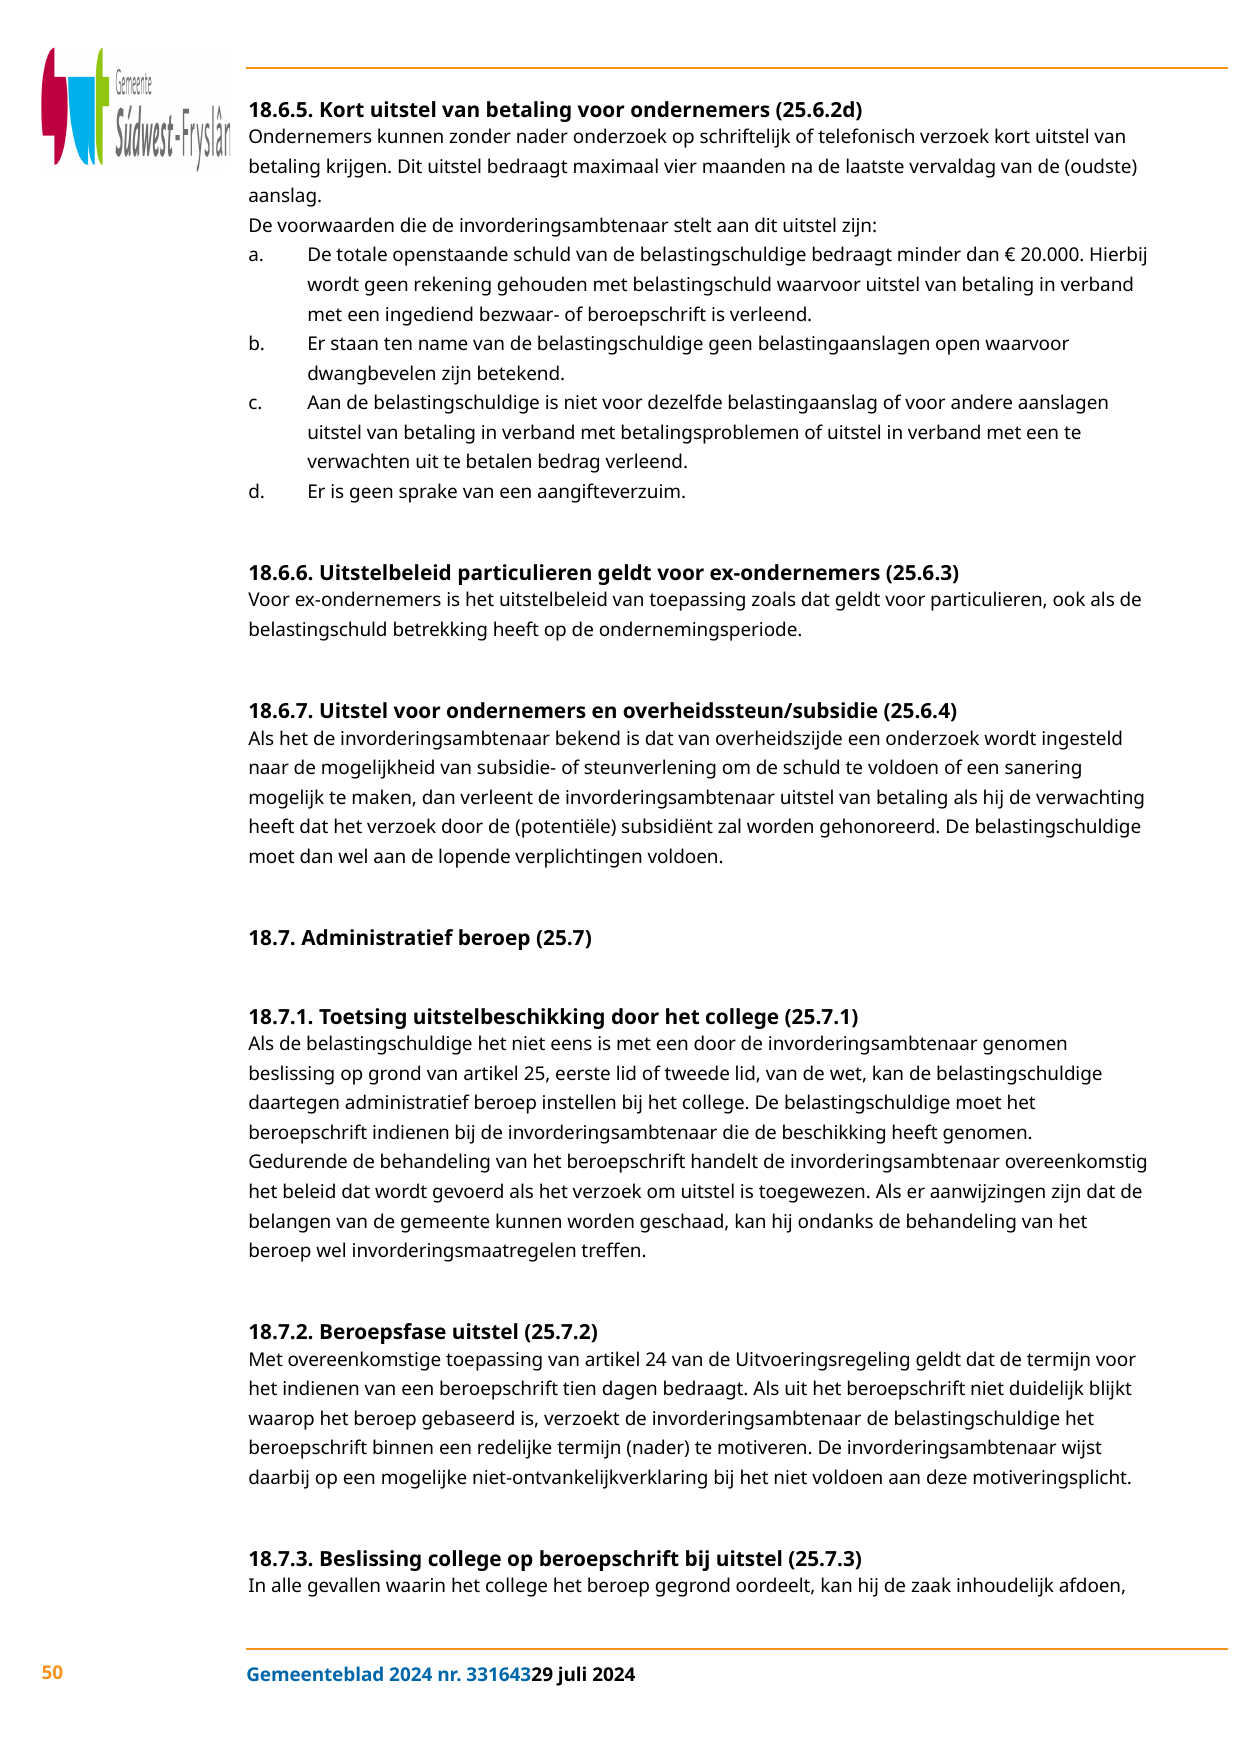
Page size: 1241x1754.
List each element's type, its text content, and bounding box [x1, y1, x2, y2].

text Als de belastingschuldige het niet eens is met een door de invorderingsambtenaar genomen beslissing op grond van artikel 25, eerste lid of tweede lid, van de wet, kan de belastingschuldige daartegen administratief beroep instellen bij het college. De belastingschuldige moet het beroepschrift indienen bij de invorderingsambtenaar die de beschikking heeft genomen. [248, 1030, 1152, 1145]
text De voorwaarden die de invorderingsambtenaar stelt aan dit uitstel zijn: [248, 212, 1152, 238]
text 18.7.1. Toetsing uitstelbeschikking door het college (25.7.1) [248, 1002, 1152, 1030]
text Als het de invorderingsambtenaar bekend is dat van overheidszijde een onderzoek wordt ingesteld naar de mogelijkheid van subsidie- of steunverlening om de schuld te voldoen of een sanering mogelijk te maken, dan verleent de invorderingsambtenaar uitstel van betaling als hij de verwachting heeft dat het verzoek door de (potentiële) subsidiënt zal worden gehonoreerd. De belastingschuldige moet dan wel aan de lopende verplichtingen voldoen. [248, 725, 1152, 869]
list Er is geen sprake van een aangifteverzuim. [248, 478, 1152, 504]
text Gedurende de behandeling van het beroepschrift handelt de invorderingsambtenaar overeenkomstig het beleid dat wordt gevoerd als het verzoek om uitstel is toegewezen. Als er aanwijzingen zijn dat de belangen van de gemeente kunnen worden geschaad, kan hij ondanks de behandeling van het beroep wel invorderingsmaatregelen treffen. [248, 1149, 1152, 1263]
text 18.7. Administratief beroep (25.7) [248, 923, 1152, 951]
text 18.6.5. Kort uitstel van betaling voor ondernemers (25.6.2d) [248, 95, 1152, 123]
text 18.7.3. Beslissing college op beroepschrift bij uitstel (25.7.3) [248, 1544, 1152, 1573]
picture [41, 47, 231, 172]
list Aan de belastingschuldige is niet voor dezelfde belastingaanslag of voor andere aanslagen uitstel van betaling in verband met betalingsproblemen of uitstel in verband met een te verwachten uit te betalen bedrag verleend. [248, 389, 1152, 474]
text Met overeenkomstige toepassing van artikel 24 van de Uitvoeringsregeling geldt dat de termijn voor het indienen van een beroepschrift tien dagen bedraagt. Als uit het beroepschrift niet duidelijk blijkt waarop het beroep gebaseerd is, verzoekt de invorderingsambtenaar de belastingschuldige het beroepschrift binnen een redelijke termijn (nader) te motiveren. De invorderingsambtenaar wijst daarbij op een mogelijke niet-ontvankelijkverklaring bij het niet voldoen aan deze motiveringsplicht. [248, 1346, 1152, 1490]
text 18.6.6. Uitstelbeleid particulieren geldt voor ex-ondernemers (25.6.3) [248, 558, 1152, 587]
text Voor ex-ondernemers is het uitstelbeleid van toepassing zoals dat geldt voor particulieren, ook als de belastingschuld betrekking heeft op de ondernemingsperiode. [248, 587, 1152, 642]
list Er staan ten name van de belastingschuldige geen belastingaanslagen open waarvoor dwangbevelen zijn betekend. [248, 330, 1152, 386]
text Ondernemers kunnen zonder nader onderzoek op schriftelijk of telefonisch verzoek kort uitstel van betaling krijgen. Dit uitstel bedraagt maximaal vier maanden na de laatste vervaldag van de (oudste) aanslag. [248, 123, 1152, 208]
list De totale openstaande schuld van de belastingschuldige bedraagt minder dan € 20.000. Hierbij wordt geen rekening gehouden met belastingschuld waarvoor uitstel van betaling in verband met een ingediend bezwaar- of beroepschrift is verleend. [248, 242, 1152, 326]
text 18.6.7. Uitstel voor ondernemers en overheidssteun/subsidie (25.6.4) [248, 696, 1152, 725]
text 18.7.2. Beroepsfase uitstel (25.7.2) [248, 1317, 1152, 1346]
text In alle gevallen waarin het college het beroep gegrond oordeelt, kan hij de zaak inhoudelijk afdoen, [248, 1573, 1152, 1598]
